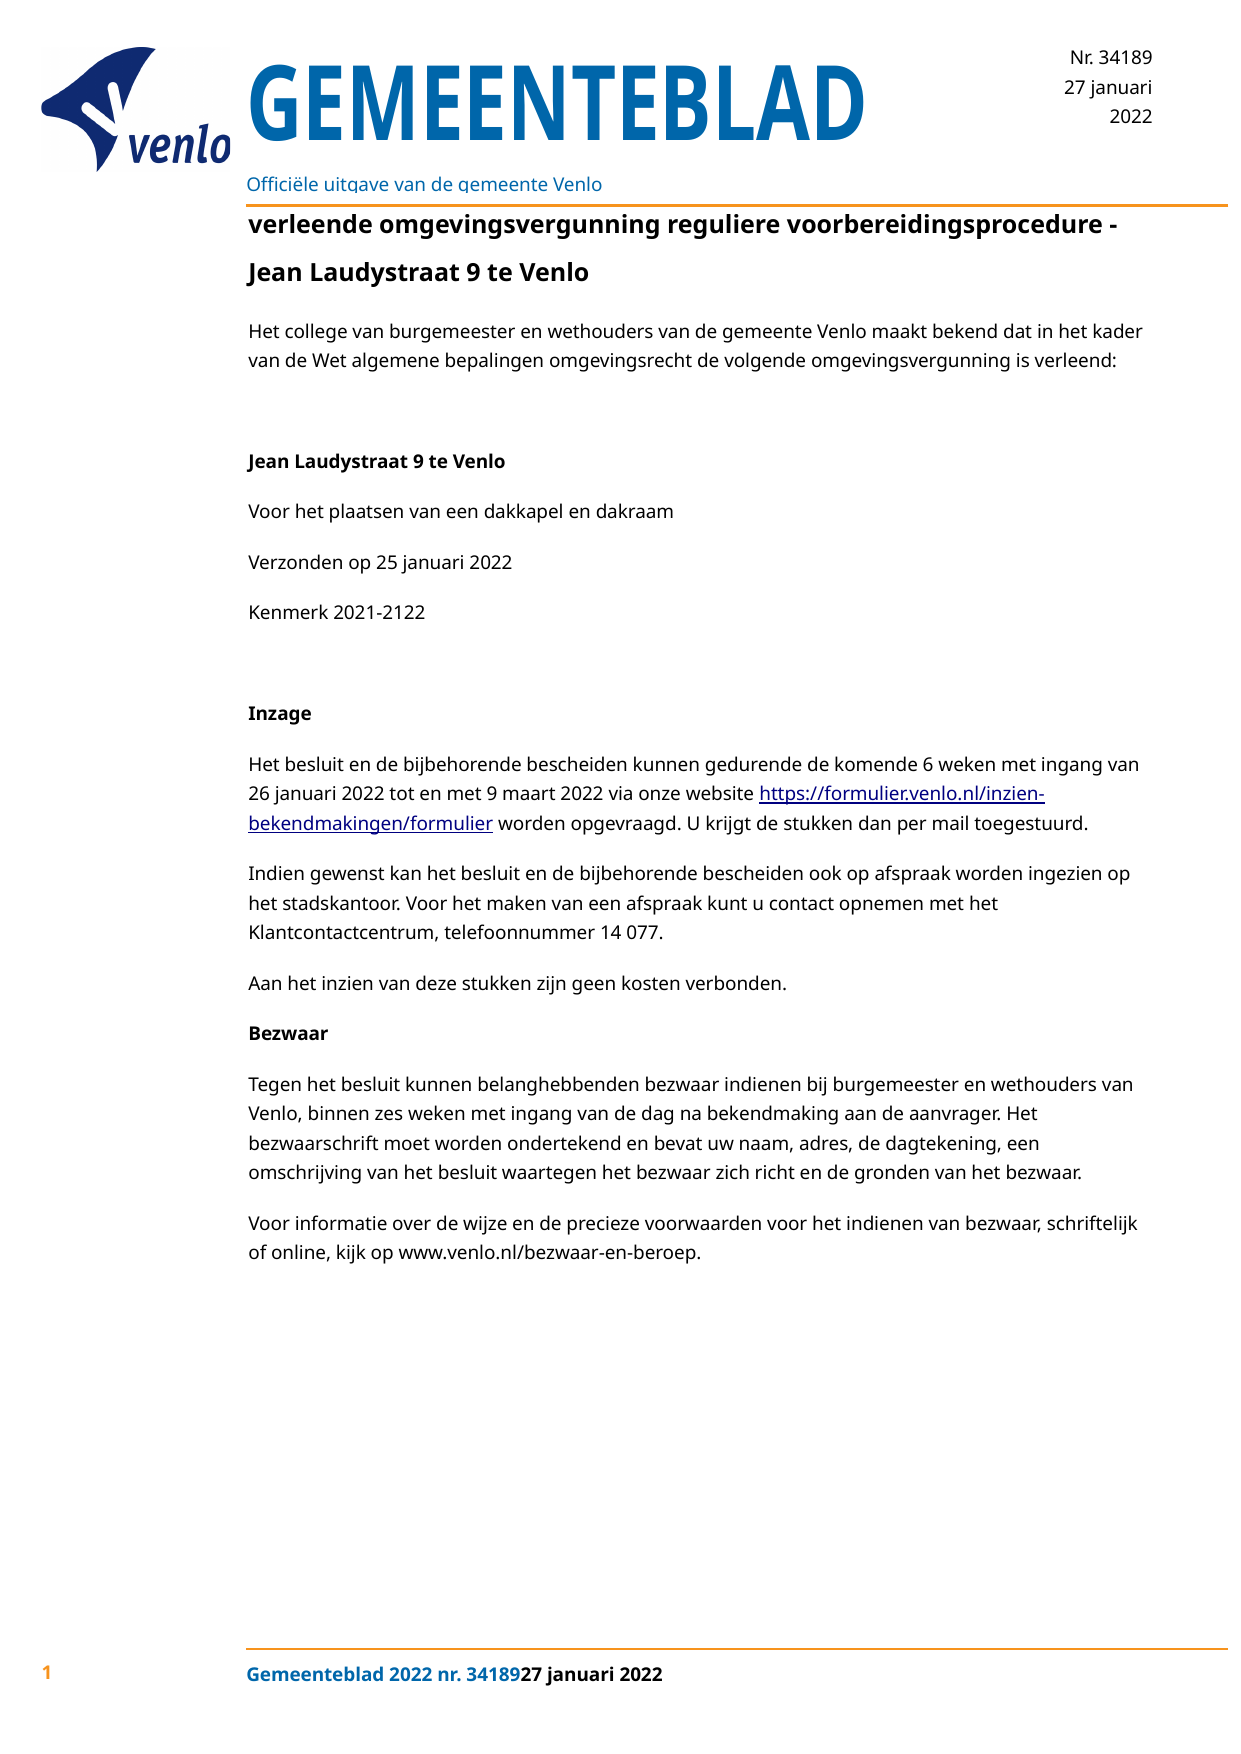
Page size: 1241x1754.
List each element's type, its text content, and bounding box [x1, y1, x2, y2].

text Tegen het besluit kunnen belanghebbenden bezwaar indienen bij burgemeester en wethouders van Venlo, binnen zes weken met ingang van de dag na bekendmaking aan de aanvrager. Het bezwaarschrift moet worden ondertekend en bevat uw naam, adres, de dagtekening, een omschrijving van het besluit waartegen het bezwaar zich richt en de gronden van het bezwaar. [248, 1071, 1152, 1185]
text Voor het plaatsen van een dakkapel en dakraam [248, 499, 1152, 524]
text Bezwaar [248, 1020, 1152, 1046]
text Verzonden op 25 januari 2022 [248, 549, 1152, 575]
text Aan het inzien van deze stukken zijn geen kosten verbonden. [248, 970, 1152, 996]
text Jean Laudystraat 9 te Venlo [248, 448, 1152, 474]
text Inzage [248, 700, 1152, 726]
text Voor informatie over de wijze en de precieze voorwaarden voor het indienen van bezwaar, schriftelijk of online, kijk op www.venlo.nl/bezwaar-en-beroep. [248, 1210, 1152, 1265]
text Het besluit en de bijbehorende bescheiden kunnen gedurende de komende 6 weken met ingang van 26 januari 2022 tot en met 9 maart 2022 via onze website https://formulier.venlo.nl/inzien-bekendmakingen/formulier worden opgevraagd. U krijgt de stukken dan per mail toegestuurd. [248, 751, 1152, 836]
text Indien gewenst kan het besluit en de bijbehorende bescheiden ook op afspraak worden ingezien op het stadskantoor. Voor het maken van een afspraak kunt u contact opnemen met het Klantcontactcentrum, telefoonnummer 14 077. [248, 860, 1152, 945]
text Kenmerk 2021-2122 [248, 599, 1152, 625]
picture [41, 47, 231, 172]
text Het college van burgemeester en wethouders van de gemeente Venlo maakt bekend dat in het kader van de Wet algemene bepalingen omgevingsrecht de volgende omgevingsvergunning is verleend: [248, 318, 1152, 373]
text verleende omgevingsvergunning reguliere voorbereidingsprocedure - Jean Laudystraat 9 te Venlo [248, 207, 1152, 288]
